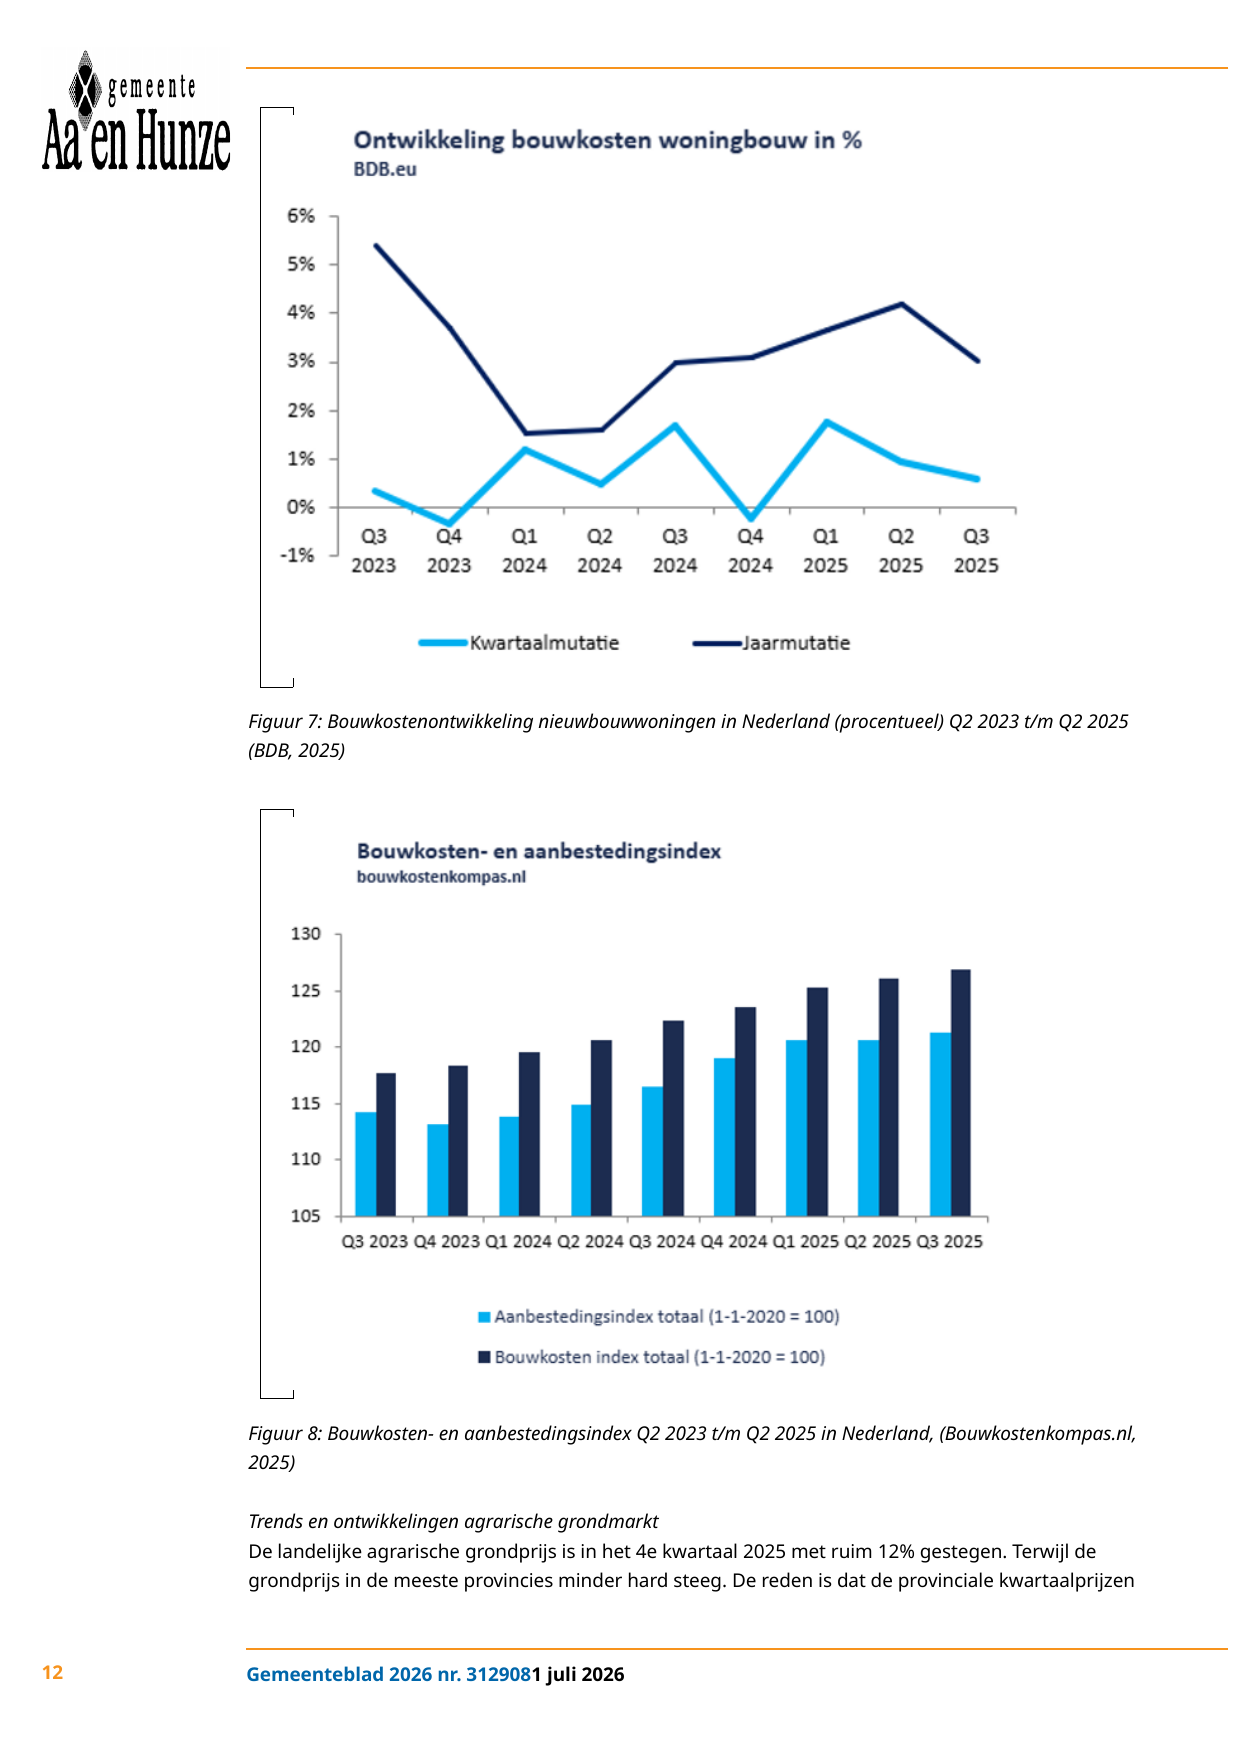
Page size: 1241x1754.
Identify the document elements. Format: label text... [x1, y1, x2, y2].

picture [268, 817, 1037, 1390]
picture [268, 115, 1037, 678]
text Figuur 8: Bouwkosten- en aanbestedingsindex Q2 2023 t/m Q2 2025 in Nederland, (Bouwkostenkompas.nl, 2025) [248, 1420, 1152, 1475]
text De landelijke agrarische grondprijs is in het 4e kwartaal 2025 met ruim 12% gestegen. Terwijl de grondprijs in de meeste provincies minder hard steeg. De reden is dat de provinciale kwartaalprijzen [248, 1538, 1152, 1593]
text Figuur 7: Bouwkostenontwikkeling nieuwbouwwoningen in Nederland (procentueel) Q2 2023 t/m Q2 2025 (BDB, 2025) [248, 708, 1152, 763]
text Trends en ontwikkelingen agrarische grondmarkt [248, 1508, 1152, 1534]
picture [41, 47, 231, 172]
